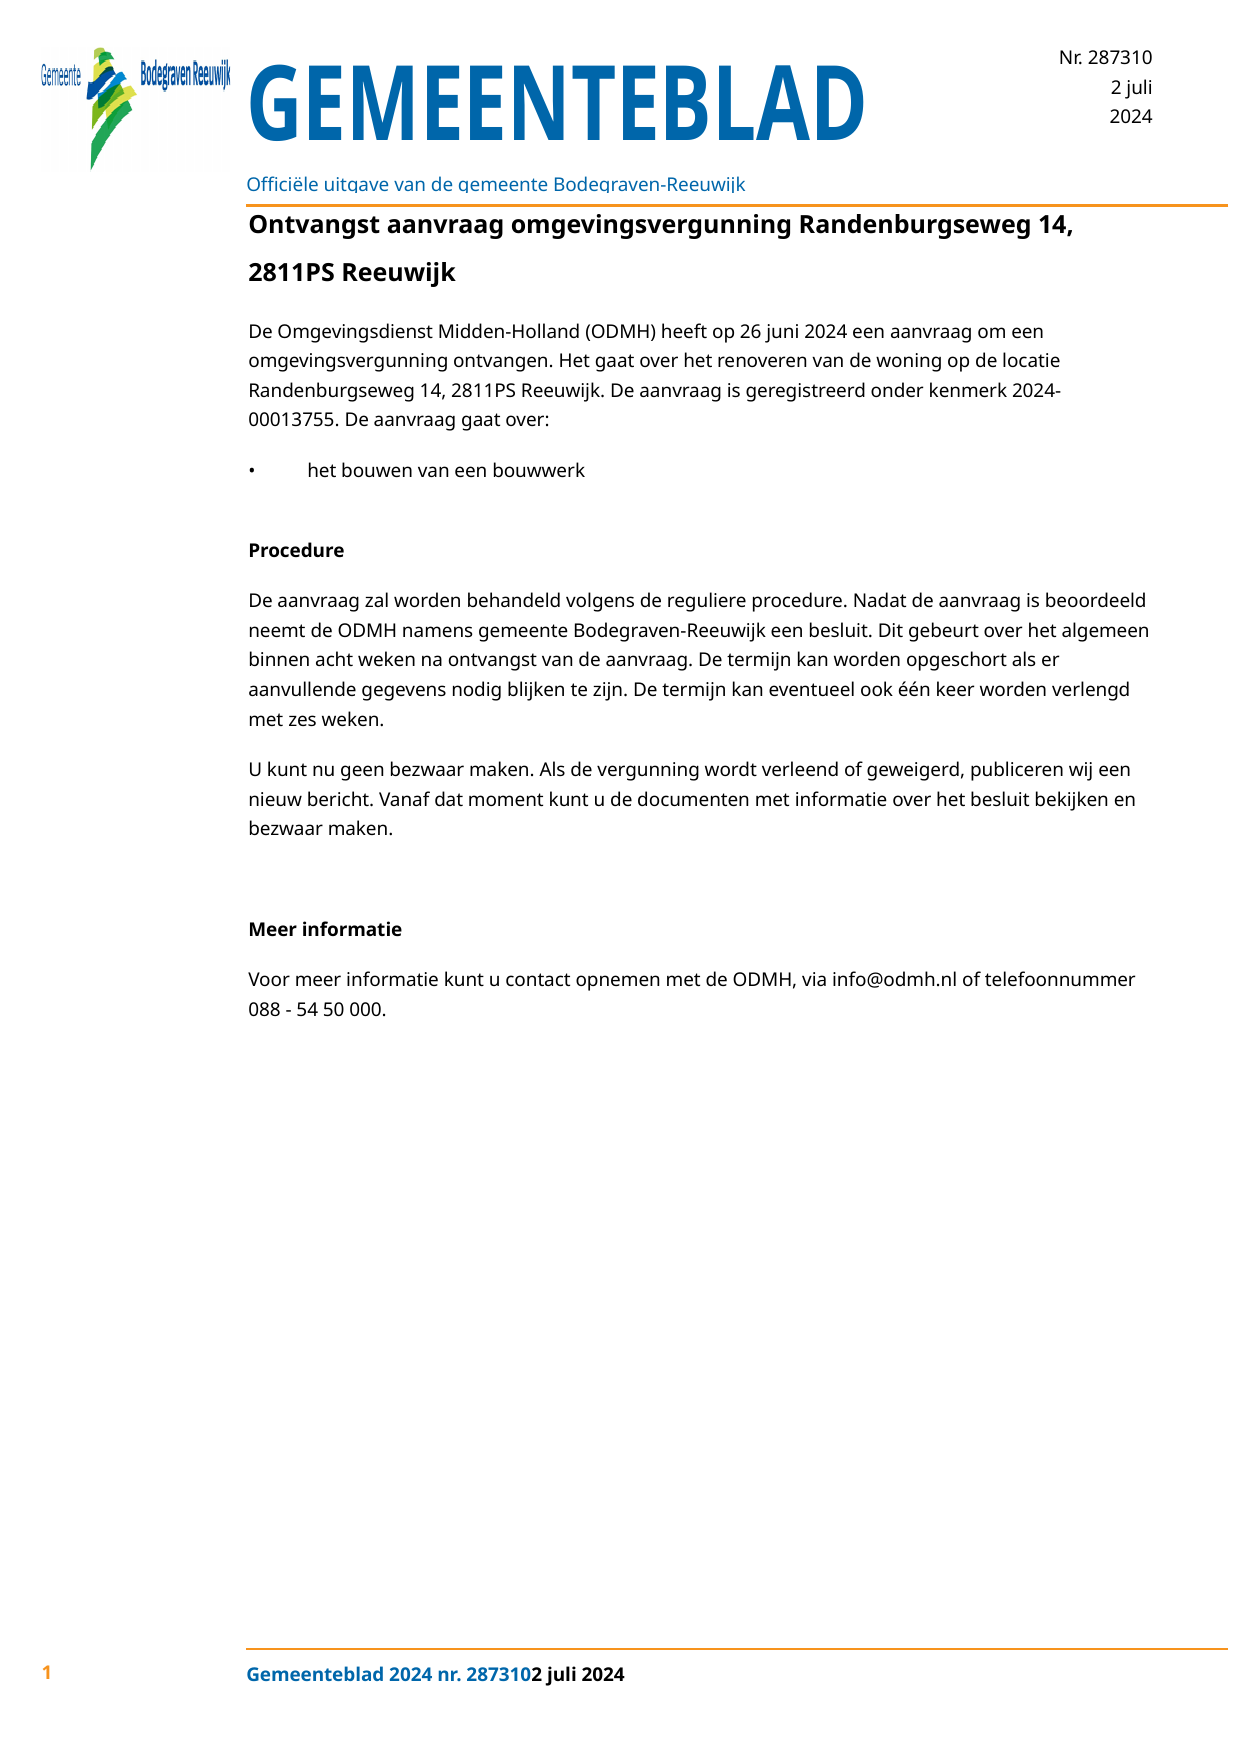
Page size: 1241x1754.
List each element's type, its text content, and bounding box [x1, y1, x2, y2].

text Ontvangst aanvraag omgevingsvergunning Randenburgseweg 14, 2811PS Reeuwijk [248, 207, 1152, 288]
list het bouwen van een bouwwerk [248, 457, 1152, 483]
text De Omgevingsdienst Midden-Holland (ODMH) heeft op 26 juni 2024 een aanvraag om een omgevingsvergunning ontvangen. Het gaat over het renoveren van de woning op de locatie Randenburgseweg 14, 2811PS Reeuwijk. De aanvraag is geregistreerd onder kenmerk 2024-00013755. De aanvraag gaat over: [248, 318, 1152, 432]
text U kunt nu geen bezwaar maken. Als de vergunning wordt verleend of geweigerd, publiceren wij een nieuw bericht. Vanaf dat moment kunt u de documenten met informatie over het besluit bekijken en bezwaar maken. [248, 756, 1152, 841]
picture [41, 47, 231, 172]
text Voor meer informatie kunt u contact opnemen met de ODMH, via info@odmh.nl of telefoonnummer 088 - 54 50 000. [248, 967, 1152, 1022]
text Procedure [248, 537, 1152, 563]
text Meer informatie [248, 916, 1152, 942]
text De aanvraag zal worden behandeld volgens de reguliere procedure. Nadat de aanvraag is beoordeeld neemt de ODMH namens gemeente Bodegraven-Reeuwijk een besluit. Dit gebeurt over het algemeen binnen acht weken na ontvangst van de aanvraag. De termijn kan worden opgeschort als er aanvullende gegevens nodig blijken te zijn. De termijn kan eventueel ook één keer worden verlengd met zes weken. [248, 587, 1152, 732]
